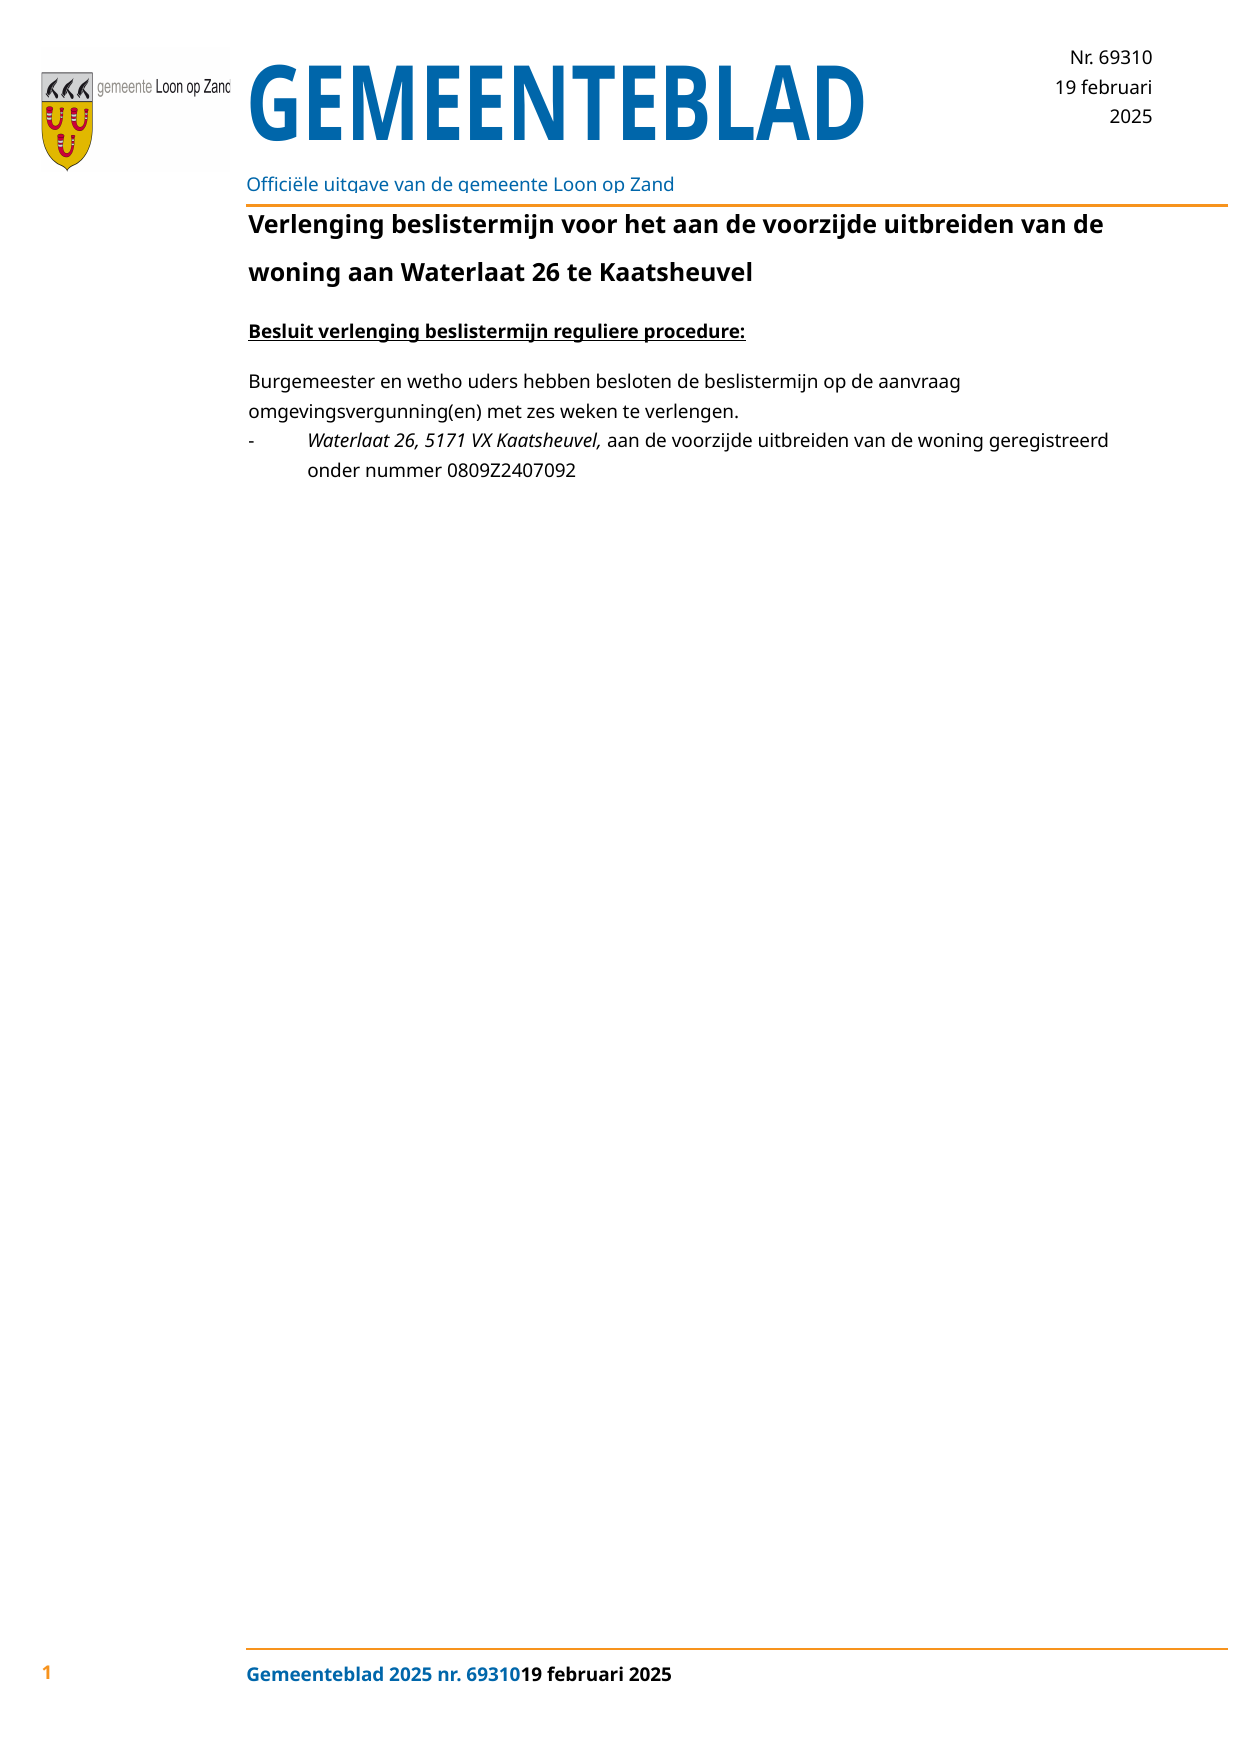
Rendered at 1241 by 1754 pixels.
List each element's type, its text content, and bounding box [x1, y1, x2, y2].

text Verlenging beslistermijn voor het aan de voorzijde uitbreiden van de woning aan Waterlaat 26 te Kaatsheuvel [248, 207, 1152, 288]
text Besluit verlenging beslistermijn reguliere procedure: [248, 318, 1152, 344]
list Waterlaat 26, 5171 VX Kaatsheuvel, aan de voorzijde uitbreiden van de woning geregistreerd onder nummer 0809Z2407092 [248, 427, 1152, 483]
text Burgemeester en wetho uders hebben besloten de beslistermijn op de aanvraag omgevingsvergunning(en) met zes weken te verlengen. [248, 368, 1152, 424]
picture [41, 47, 231, 172]
